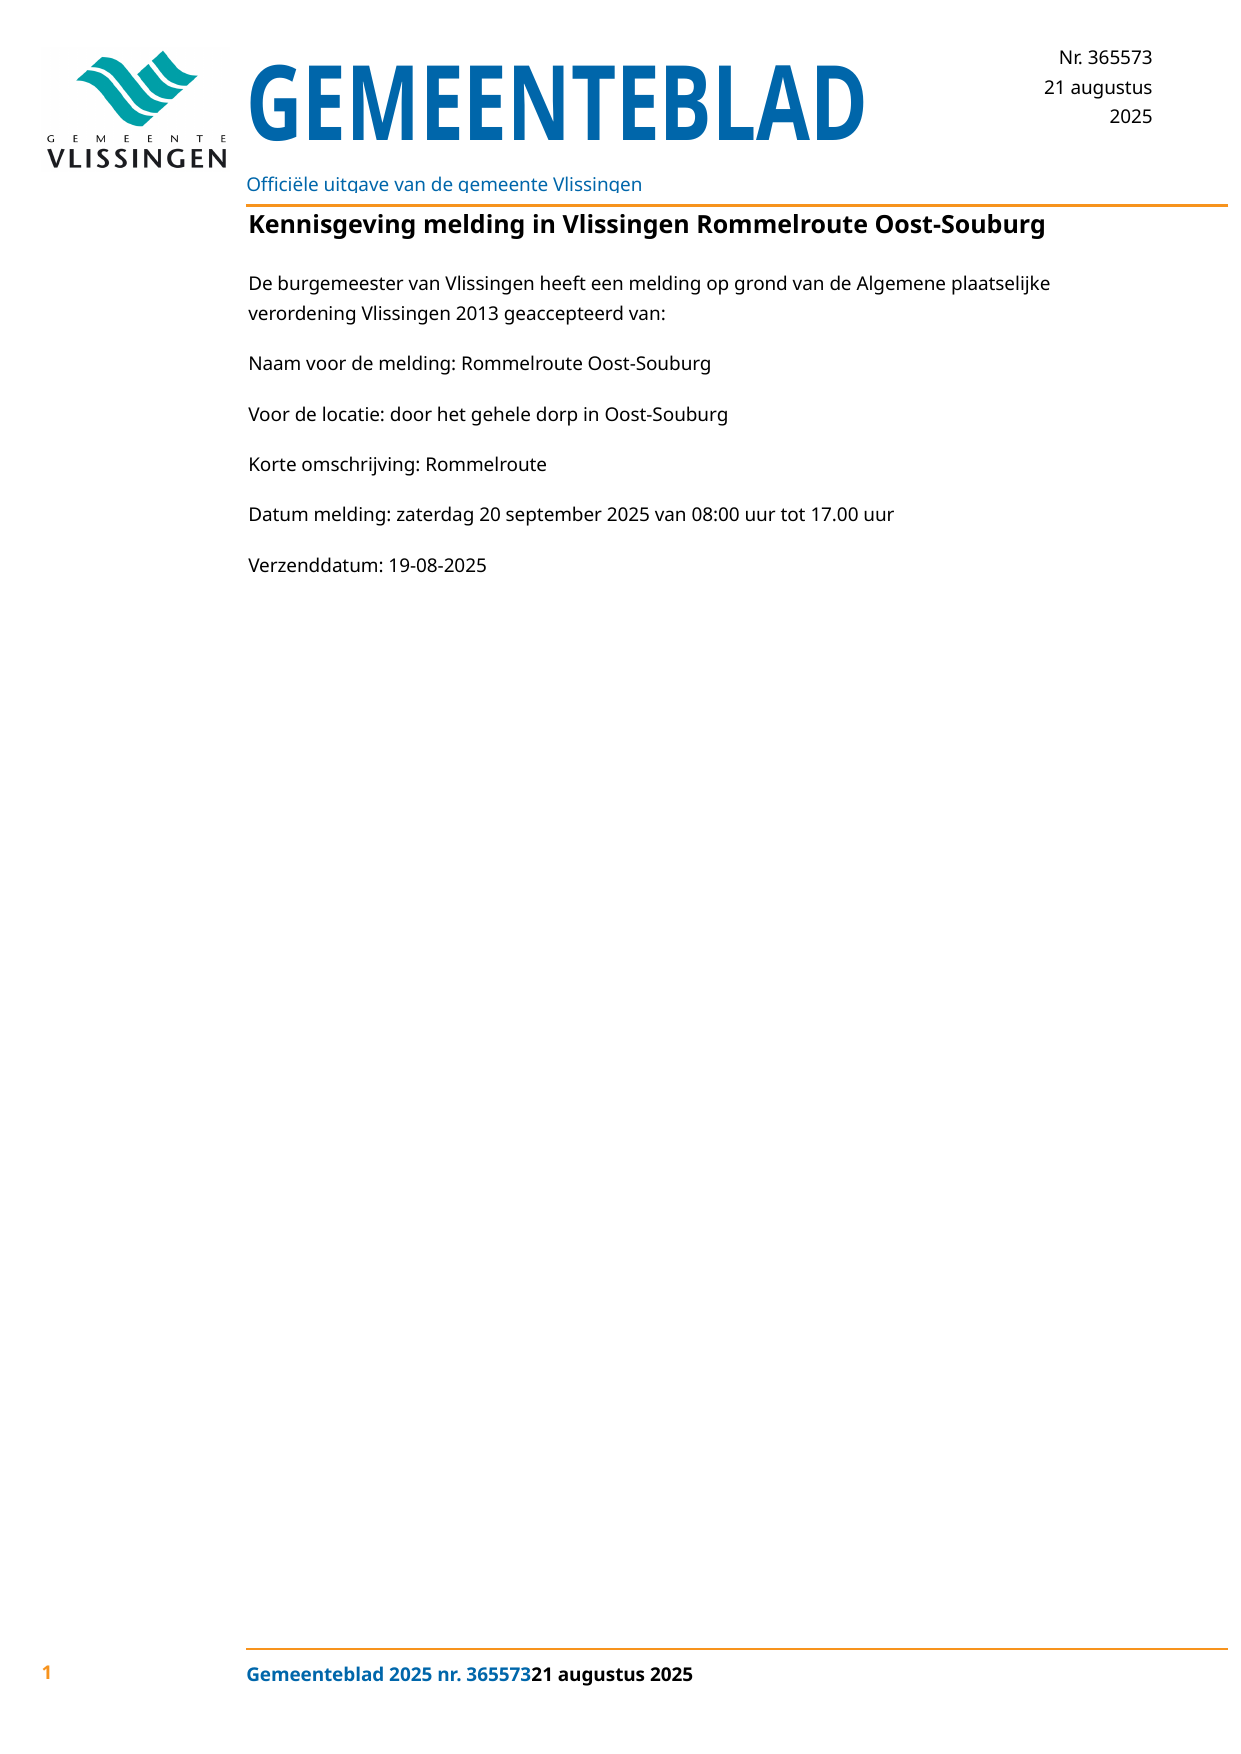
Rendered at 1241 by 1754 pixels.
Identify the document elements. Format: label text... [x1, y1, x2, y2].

text Voor de locatie: door het gehele dorp in Oost-Souburg [248, 401, 1152, 426]
text Datum melding: zaterdag 20 september 2025 van 08:00 uur tot 17.00 uur [248, 502, 1152, 527]
picture [41, 47, 231, 172]
text Korte omschrijving: Rommelroute [248, 451, 1152, 477]
text Naam voor de melding: Rommelroute Oost-Souburg [248, 350, 1152, 376]
text Verzenddatum: 19-08-2025 [248, 552, 1152, 578]
text De burgemeester van Vlissingen heeft een melding op grond van de Algemene plaatselijke verordening Vlissingen 2013 geaccepteerd van: [248, 270, 1152, 326]
text Kennisgeving melding in Vlissingen Rommelroute Oost-Souburg [248, 207, 1152, 241]
